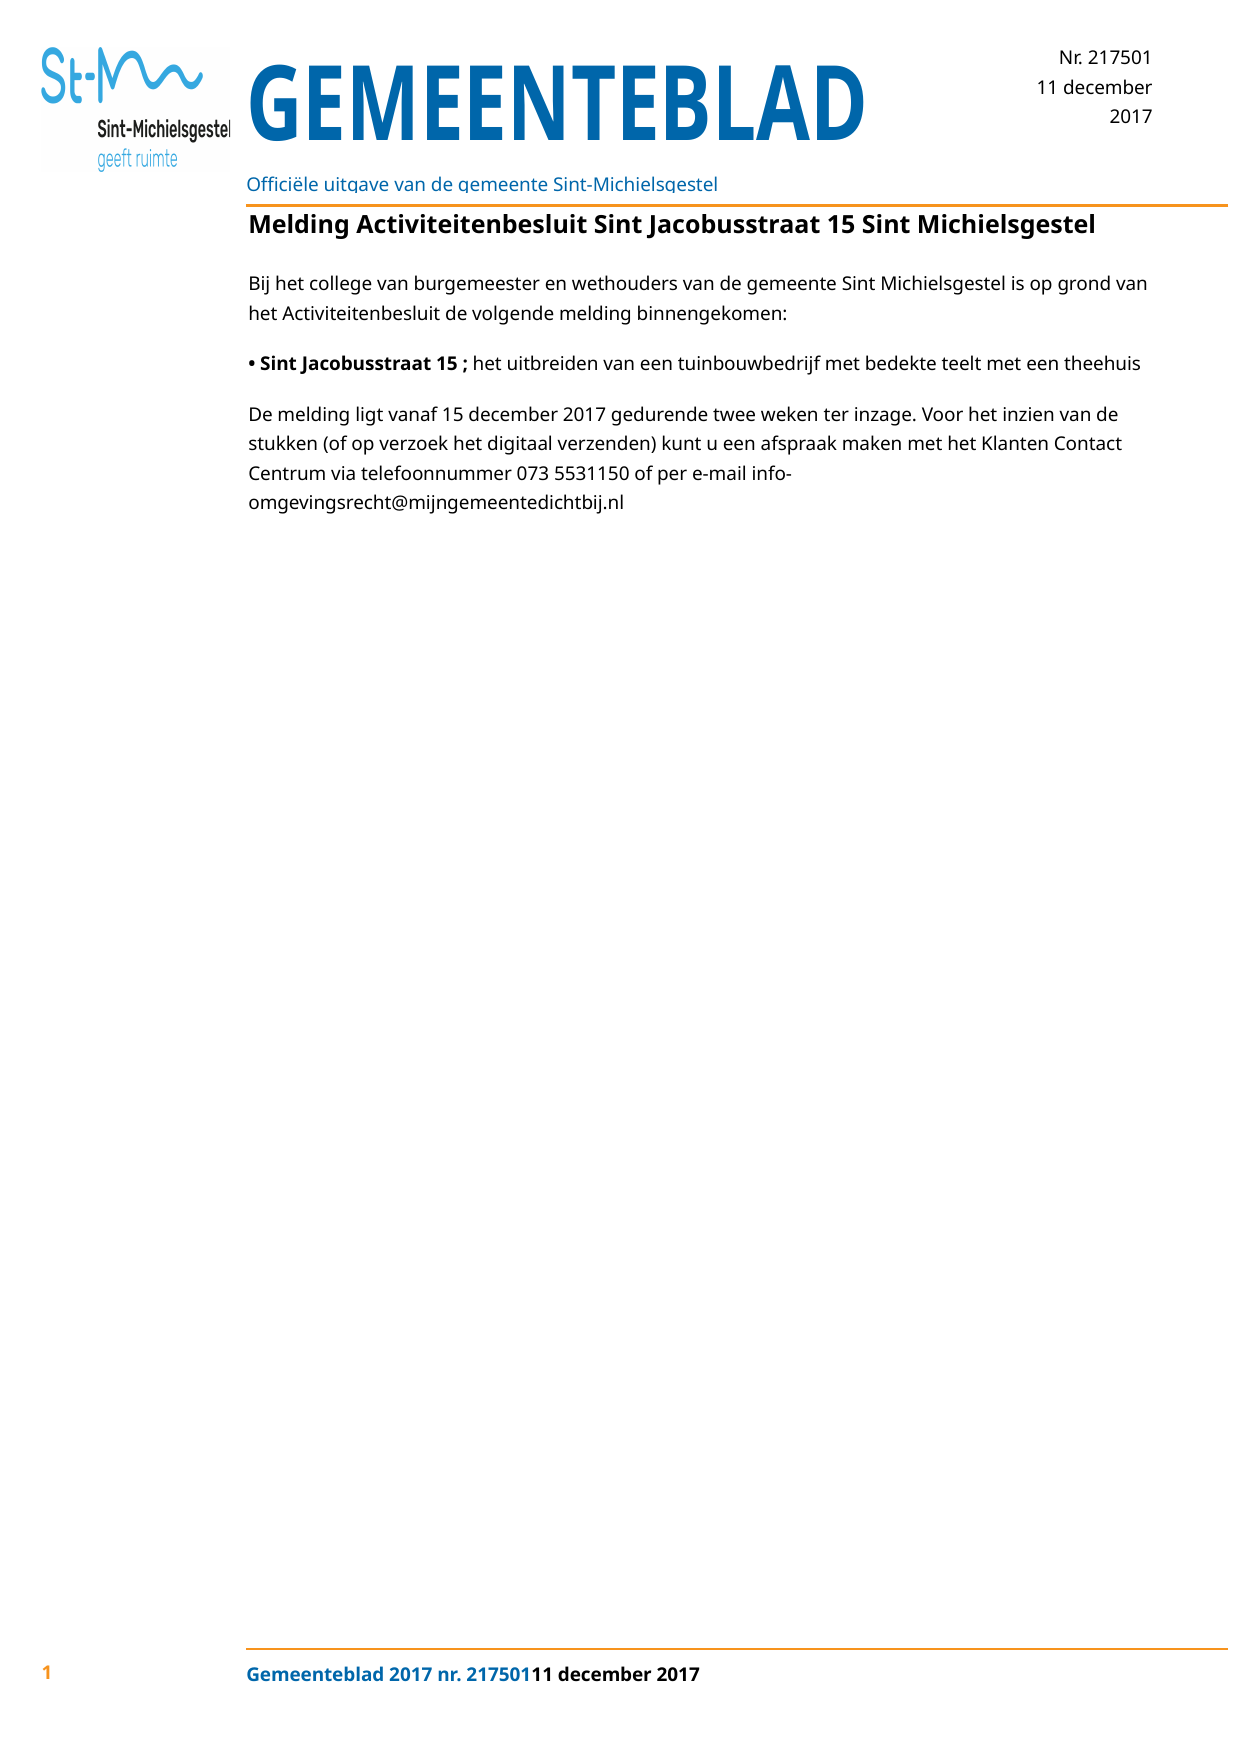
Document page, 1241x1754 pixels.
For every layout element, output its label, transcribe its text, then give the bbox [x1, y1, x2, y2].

text Bij het college van burgemeester en wethouders van de gemeente Sint Michielsgestel is op grond van het Activiteitenbesluit de volgende melding binnengekomen: [248, 270, 1152, 326]
picture [41, 47, 231, 172]
text • Sint Jacobusstraat 15 ; het uitbreiden van een tuinbouwbedrijf met bedekte teelt met een theehuis [248, 350, 1152, 376]
text Melding Activiteitenbesluit Sint Jacobusstraat 15 Sint Michielsgestel [248, 207, 1152, 241]
text De melding ligt vanaf 15 december 2017 gedurende twee weken ter inzage. Voor het inzien van de stukken (of op verzoek het digitaal verzenden) kunt u een afspraak maken met het Klanten Contact Centrum via telefoonnummer 073 5531150 of per e-mail info-omgevingsrecht@mijngemeentedichtbij.nl [248, 401, 1152, 515]
